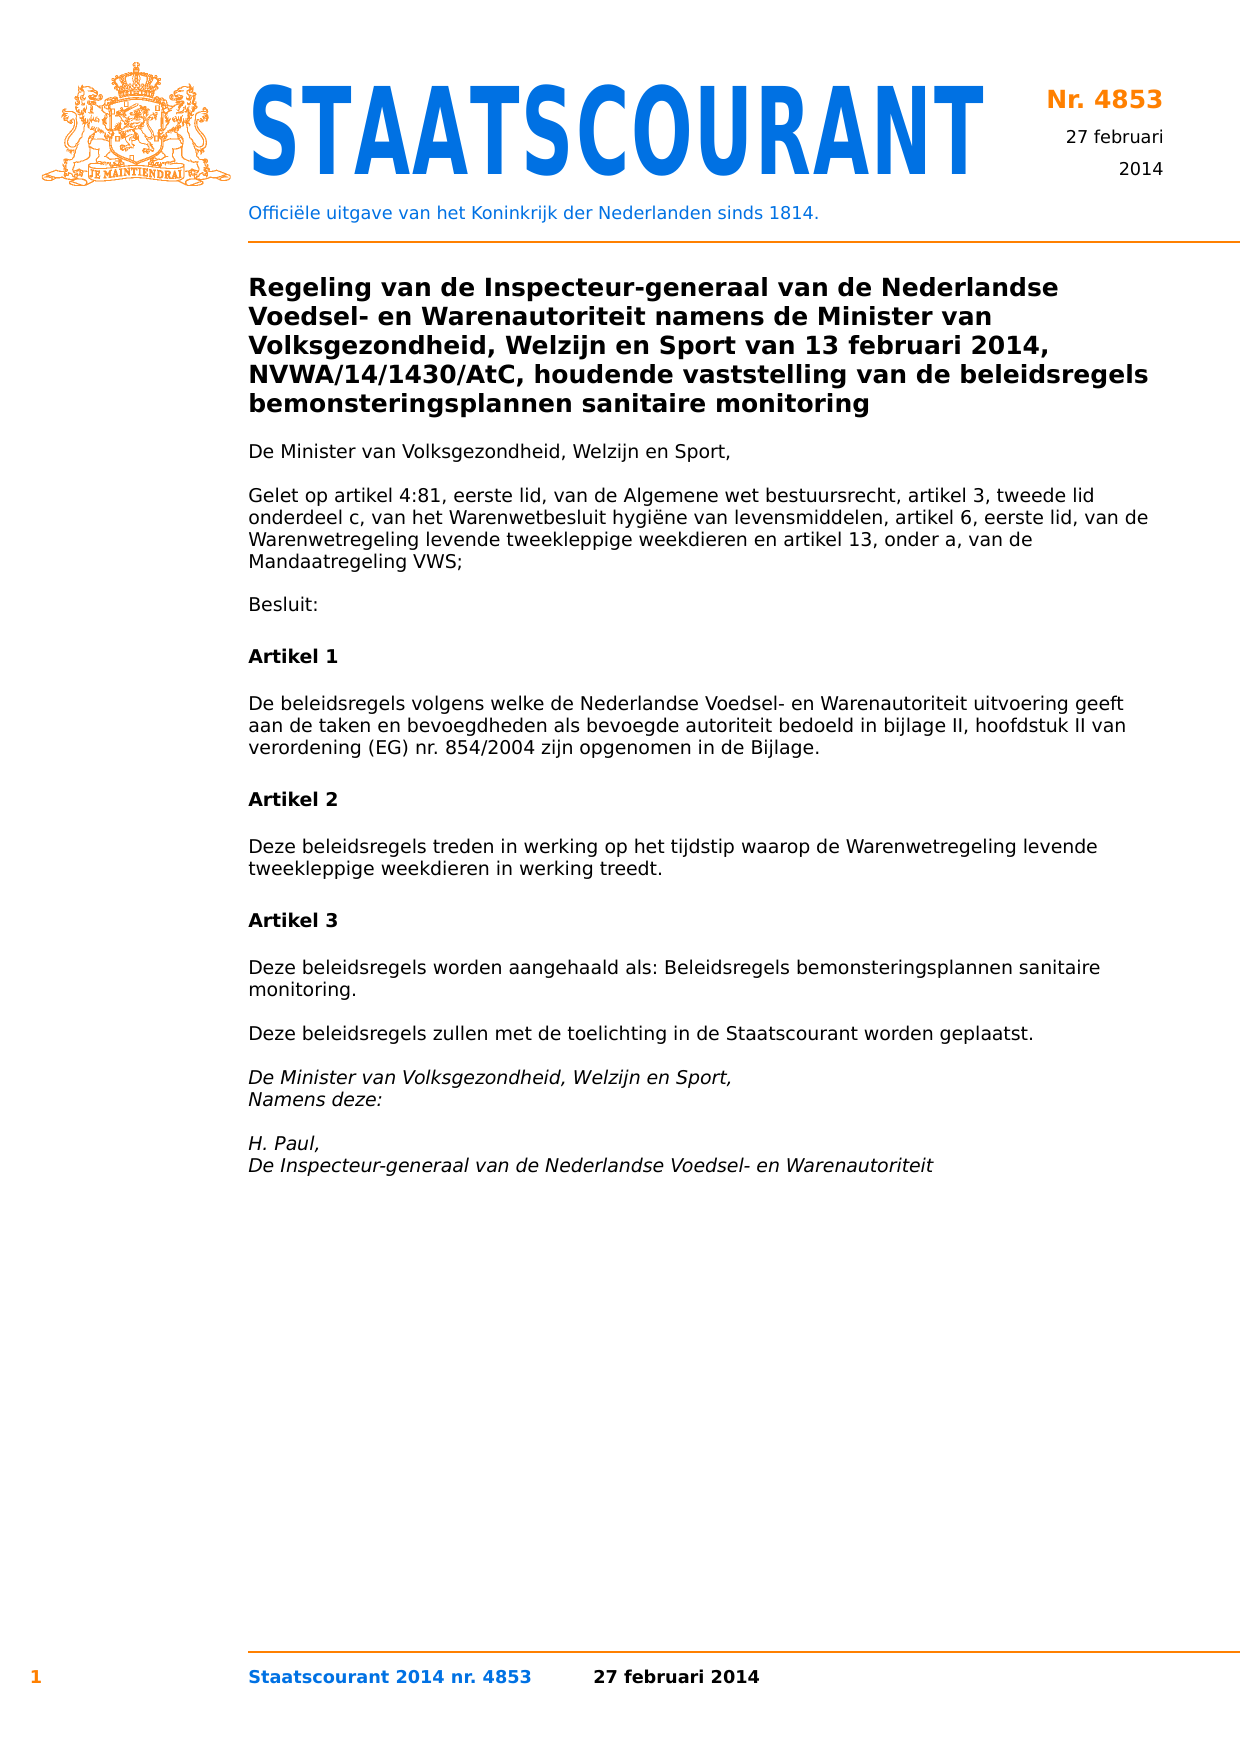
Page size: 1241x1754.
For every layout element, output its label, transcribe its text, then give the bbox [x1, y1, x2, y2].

table_header Nr. 4853 [998, 62, 1240, 121]
table_header STAATSCOURANT [248, 62, 998, 203]
text Deze beleidsregels treden in werking op het tijdstip waarop de Warenwetregeling levende tweekleppige weekdieren in werking treedt. [248, 836, 1163, 880]
picture [41, 62, 231, 186]
text De beleidsregels volgens welke de Nederlandse Voedsel- en Warenautoriteit uitvoering geeft aan de taken en bevoegdheden als bevoegde autoriteit bedoeld in bijlage II, hoofdstuk II van verordening (EG) nr. 854/2004 zijn opgenomen in de Bijlage. [248, 693, 1163, 759]
text Deze beleidsregels zullen met de toelichting in de Staatscourant worden geplaatst. [248, 1023, 1163, 1045]
table_header [25, 62, 248, 241]
subtitle Artikel 2 [248, 789, 1163, 811]
text De Minister van Volksgezondheid, Welzijn en Sport, Namens deze: H. Paul, De Inspecteur-generaal van de Nederlandse Voedsel- en Warenautoriteit [248, 1067, 1163, 1177]
text Deze beleidsregels worden aangehaald als: Beleidsregels bemonsteringsplannen sanitaire monitoring. [248, 957, 1163, 1001]
table_cell 27 februari [998, 121, 1240, 153]
subtitle Artikel 1 [248, 646, 1163, 668]
text Besluit: [248, 594, 1163, 616]
table_cell Officiële uitgave van het Koninkrijk der Nederlanden sinds 1814. [248, 203, 1240, 241]
subtitle Regeling van de Inspecteur-generaal van de Nederlandse Voedsel- en Warenautoriteit namens de Minister van Volksgezondheid, Welzijn en Sport van 13 februari 2014, NVWA/14/1430/AtC, houdende vaststelling van de beleidsregels bemonsteringsplannen sanitaire monitoring [248, 273, 1163, 419]
table_cell 2014 [998, 153, 1240, 203]
subtitle Artikel 3 [248, 910, 1163, 932]
text Gelet op artikel 4:81, eerste lid, van de Algemene wet bestuursrecht, artikel 3, tweede lid onderdeel c, van het Warenwetbesluit hygiëne van levensmiddelen, artikel 6, eerste lid, van de Warenwetregeling levende tweekleppige weekdieren en artikel 13, onder a, van de Mandaatregeling VWS; [248, 484, 1163, 572]
text De Minister van Volksgezondheid, Welzijn en Sport, [248, 441, 1163, 463]
